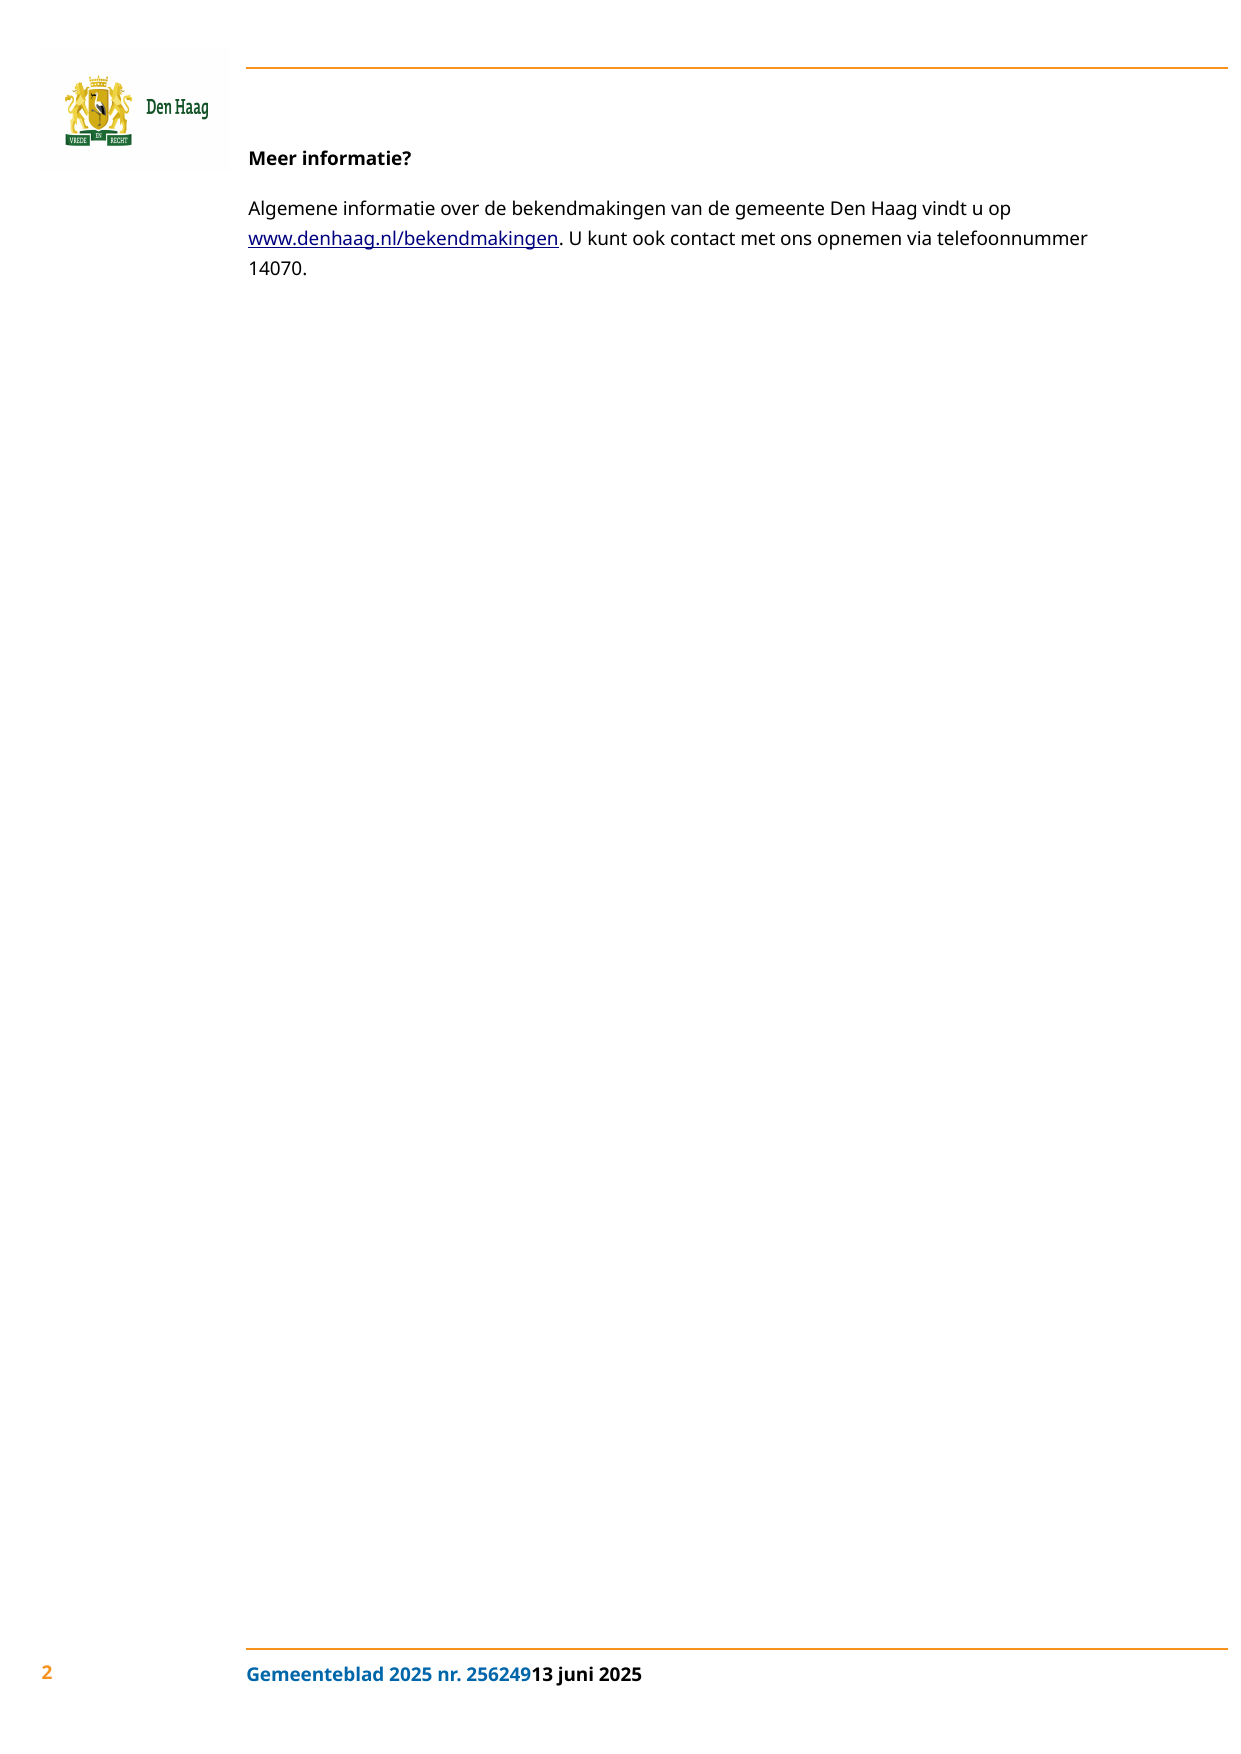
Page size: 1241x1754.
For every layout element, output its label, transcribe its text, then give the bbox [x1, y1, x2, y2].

text Meer informatie? [248, 145, 1152, 171]
text Algemene informatie over de bekendmakingen van de gemeente Den Haag vindt u op www.denhaag.nl/bekendmakingen. U kunt ook contact met ons opnemen via telefoonnummer 14070. [248, 196, 1152, 281]
picture [41, 47, 231, 172]
